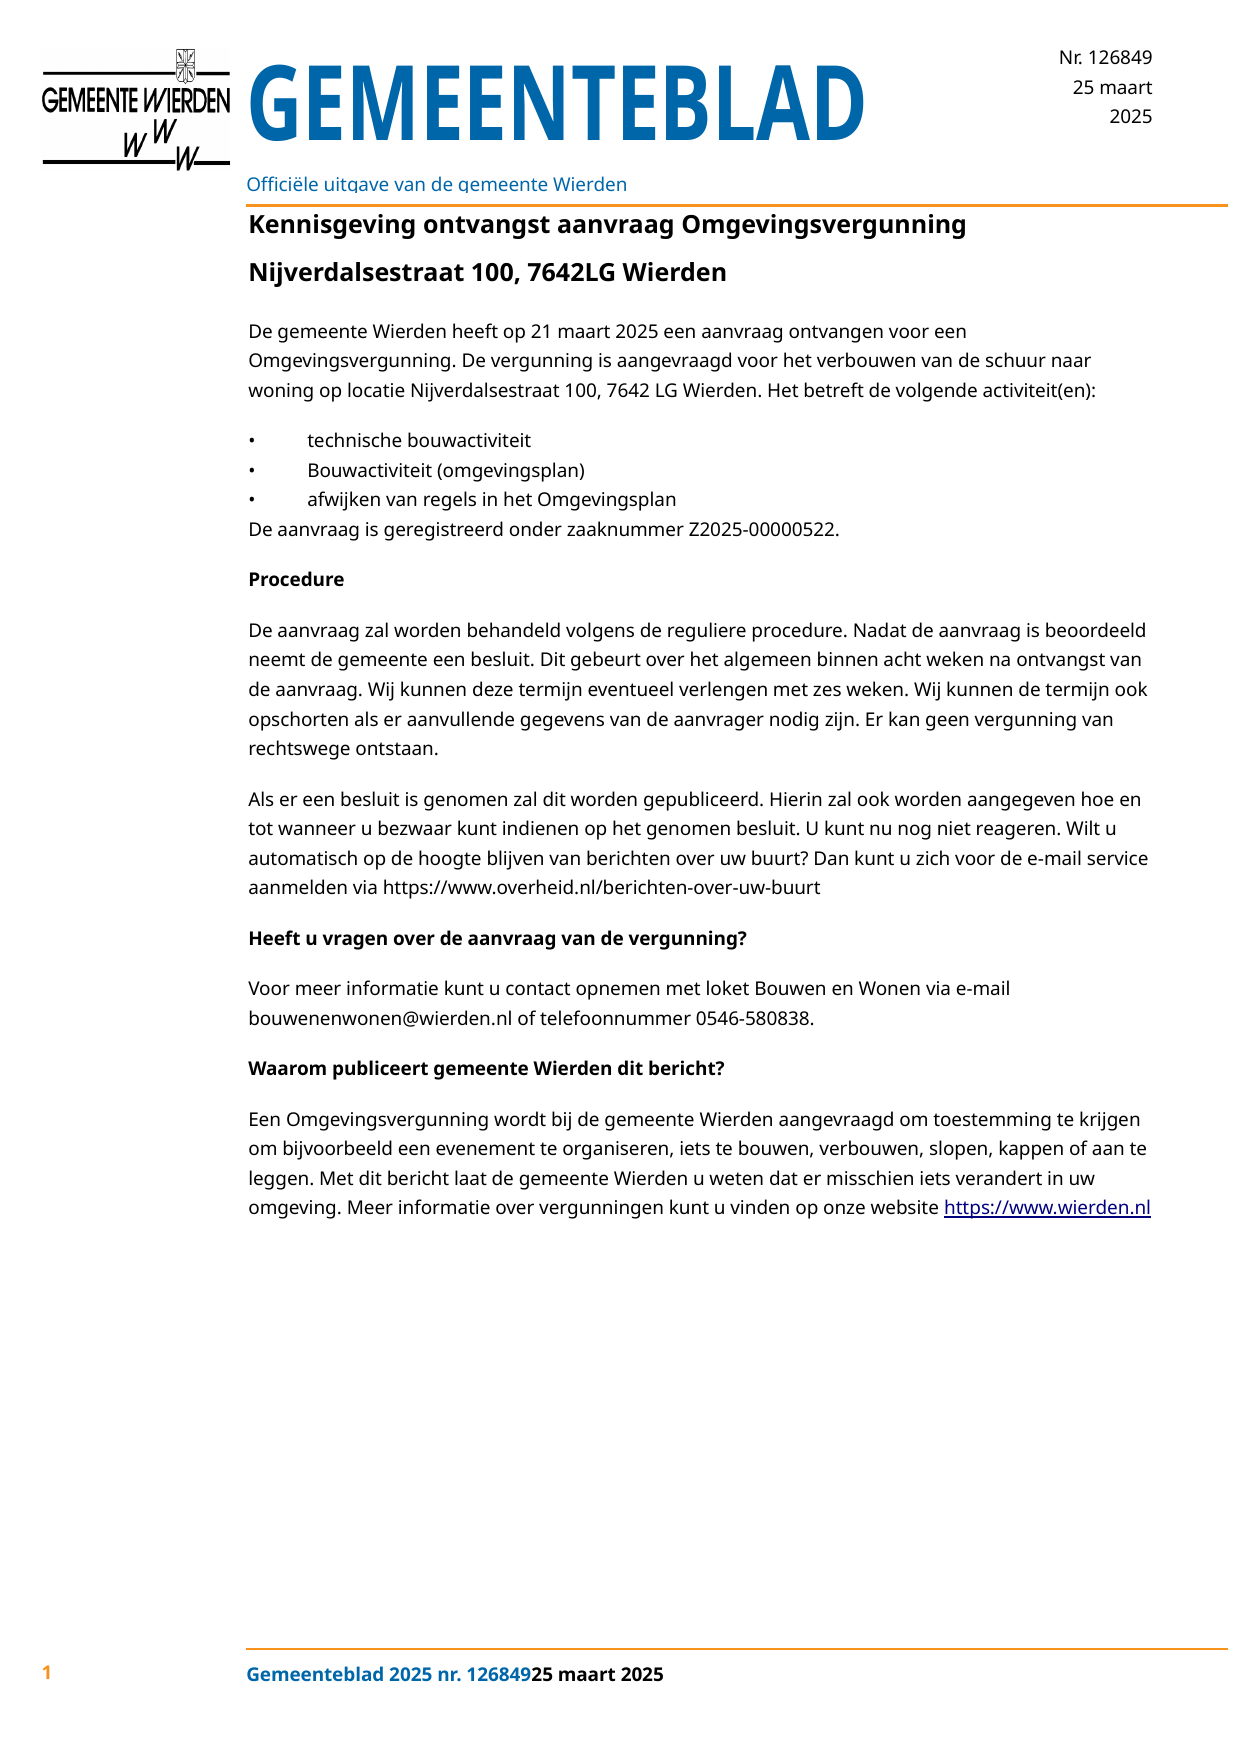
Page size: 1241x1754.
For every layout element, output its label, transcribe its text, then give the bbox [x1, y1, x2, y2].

text Heeft u vragen over de aanvraag van de vergunning? [248, 925, 1152, 951]
picture [41, 47, 231, 172]
list technische bouwactiviteit [248, 427, 1152, 453]
text Procedure [248, 567, 1152, 592]
text Waarom publiceert gemeente Wierden dit bericht? [248, 1055, 1152, 1081]
list afwijken van regels in het Omgevingsplan [248, 487, 1152, 512]
text Voor meer informatie kunt u contact opnemen met loket Bouwen en Wonen via e-mail bouwenenwonen@wierden.nl of telefoonnummer 0546-580838. [248, 975, 1152, 1031]
text Als er een besluit is genomen zal dit worden gepubliceerd. Hierin zal ook worden aangegeven hoe en tot wanneer u bezwaar kunt indienen op het genomen besluit. U kunt nu nog niet reageren. Wilt u automatisch op de hoogte blijven van berichten over uw buurt? Dan kunt u zich voor de e-mail service aanmelden via https://www.overheid.nl/berichten-over-uw-buurt [248, 786, 1152, 900]
text Kennisgeving ontvangst aanvraag Omgevingsvergunning Nijverdalsestraat 100, 7642LG Wierden [248, 207, 1152, 288]
text De aanvraag is geregistreerd onder zaaknummer Z2025-00000522. [248, 516, 1152, 542]
text De aanvraag zal worden behandeld volgens de reguliere procedure. Nadat de aanvraag is beoordeeld neemt de gemeente een besluit. Dit gebeurt over het algemeen binnen acht weken na ontvangst van de aanvraag. Wij kunnen deze termijn eventueel verlengen met zes weken. Wij kunnen de termijn ook opschorten als er aanvullende gegevens van de aanvrager nodig zijn. Er kan geen vergunning van rechtswege ontstaan. [248, 617, 1152, 761]
text Een Omgevingsvergunning wordt bij de gemeente Wierden aangevraagd om toestemming te krijgen om bijvoorbeeld een evenement te organiseren, iets te bouwen, verbouwen, slopen, kappen of aan te leggen. Met dit bericht laat de gemeente Wierden u weten dat er misschien iets verandert in uw omgeving. Meer informatie over vergunningen kunt u vinden op onze website https://www.wierden.nl [248, 1106, 1152, 1220]
list Bouwactiviteit (omgevingsplan) [248, 457, 1152, 483]
text De gemeente Wierden heeft op 21 maart 2025 een aanvraag ontvangen voor een Omgevingsvergunning. De vergunning is aangevraagd voor het verbouwen van de schuur naar woning op locatie Nijverdalsestraat 100, 7642 LG Wierden. Het betreft de volgende activiteit(en): [248, 318, 1152, 403]
